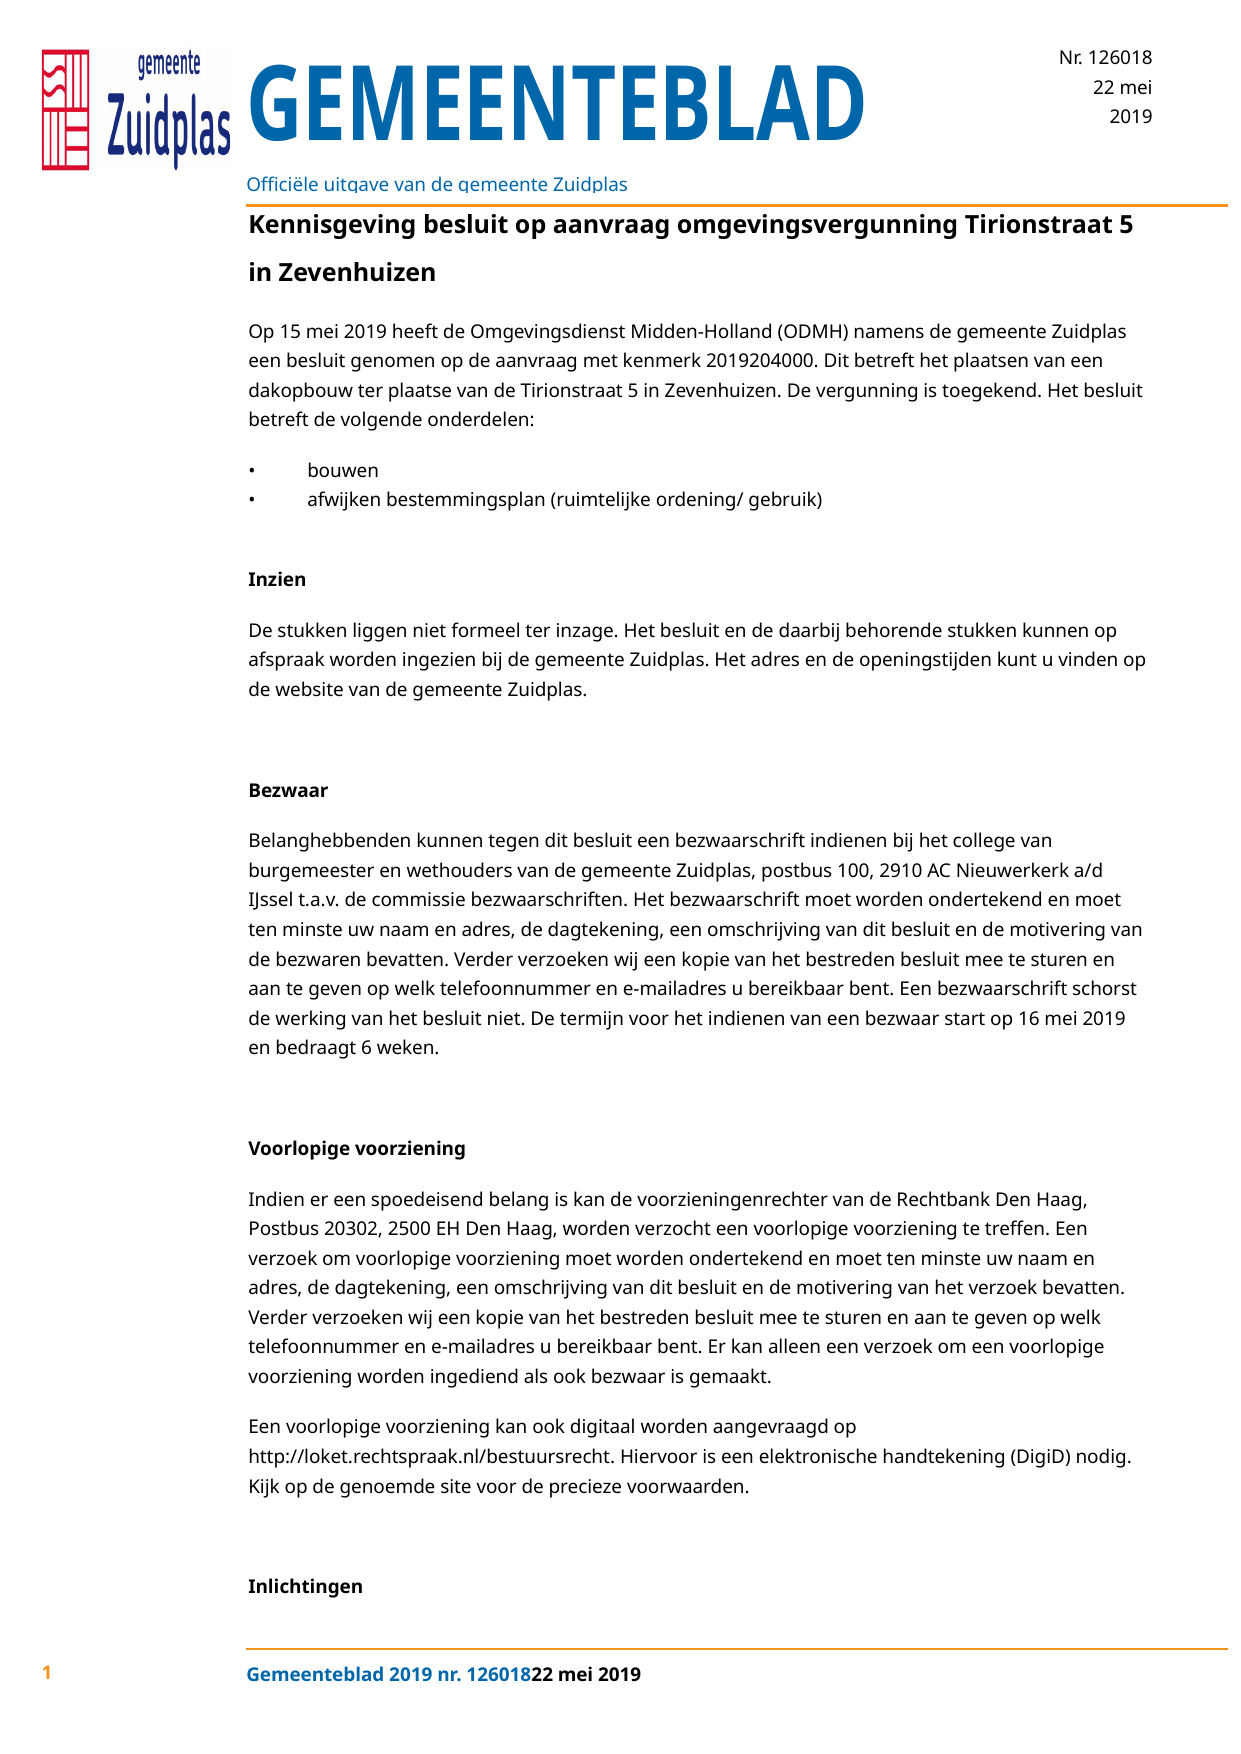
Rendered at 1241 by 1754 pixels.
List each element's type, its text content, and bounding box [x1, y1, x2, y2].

picture [41, 47, 231, 172]
text Indien er een spoedeisend belang is kan de voorzieningenrechter van de Rechtbank Den Haag, Postbus 20302, 2500 EH Den Haag, worden verzocht een voorlopige voorziening te treffen. Een verzoek om voorlopige voorziening moet worden ondertekend en moet ten minste uw naam en adres, de dagtekening, een omschrijving van dit besluit en de motivering van het verzoek bevatten. Verder verzoeken wij een kopie van het bestreden besluit mee te sturen en aan te geven op welk telefoonnummer en e-mailadres u bereikbaar bent. Er kan alleen een verzoek om een voorlopige voorziening worden ingediend als ook bezwaar is gemaakt. [248, 1186, 1152, 1389]
list afwijken bestemmingsplan (ruimtelijke ordening/ gebruik) [248, 487, 1152, 512]
text Belanghebbenden kunnen tegen dit besluit een bezwaarschrift indienen bij het college van burgemeester en wethouders van de gemeente Zuidplas, postbus 100, 2910 AC Nieuwerkerk a/d IJssel t.a.v. de commissie bezwaarschriften. Het bezwaarschrift moet worden ondertekend en moet ten minste uw naam en adres, de dagtekening, een omschrijving van dit besluit en de motivering van de bezwaren bevatten. Verder verzoeken wij een kopie van het bestreden besluit mee te sturen en aan te geven op welk telefoonnummer en e-mailadres u bereikbaar bent. Een bezwaarschrift schorst de werking van het besluit niet. De termijn voor het indienen van een bezwaar start op 16 mei 2019 en bedraagt 6 weken. [248, 827, 1152, 1060]
text De stukken liggen niet formeel ter inzage. Het besluit en de daarbij behorende stukken kunnen op afspraak worden ingezien bij de gemeente Zuidplas. Het adres en de openingstijden kunt u vinden op de website van de gemeente Zuidplas. [248, 617, 1152, 702]
text Inlichtingen [248, 1574, 1152, 1599]
text Voorlopige voorziening [248, 1135, 1152, 1161]
text Inzien [248, 567, 1152, 592]
text Op 15 mei 2019 heeft de Omgevingsdienst Midden-Holland (ODMH) namens de gemeente Zuidplas een besluit genomen op de aanvraag met kenmerk 2019204000. Dit betreft het plaatsen van een dakopbouw ter plaatse van de Tirionstraat 5 in Zevenhuizen. De vergunning is toegekend. Het besluit betreft de volgende onderdelen: [248, 318, 1152, 432]
list bouwen [248, 457, 1152, 483]
text Een voorlopige voorziening kan ook digitaal worden aangevraagd op http://loket.rechtspraak.nl/bestuursrecht. Hiervoor is een elektronische handtekening (DigiD) nodig. Kijk op de genoemde site voor de precieze voorwaarden. [248, 1414, 1152, 1499]
text Bezwaar [248, 777, 1152, 803]
text Kennisgeving besluit op aanvraag omgevingsvergunning Tirionstraat 5 in Zevenhuizen [248, 207, 1152, 288]
